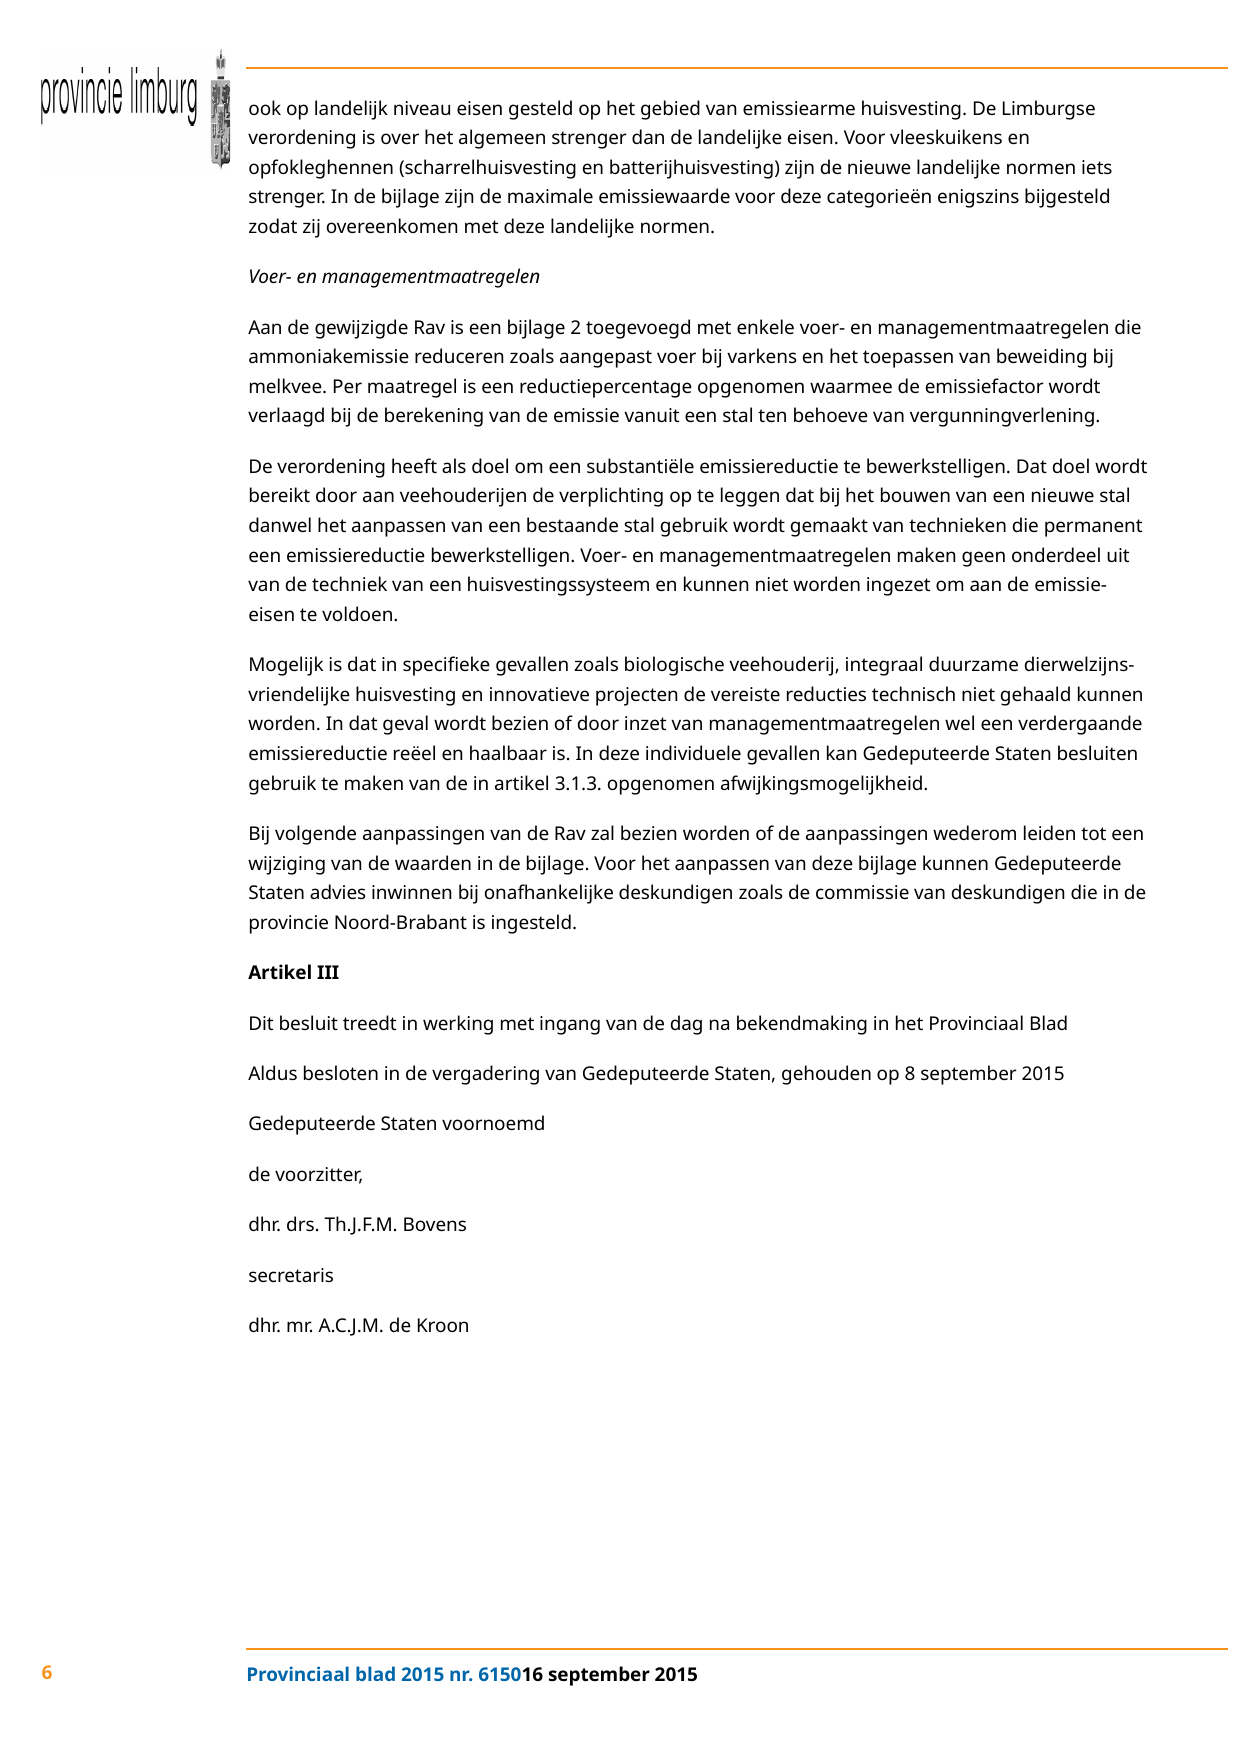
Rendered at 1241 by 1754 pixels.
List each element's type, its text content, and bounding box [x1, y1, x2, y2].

text Gedeputeerde Staten voornoemd [248, 1111, 1152, 1136]
text de voorzitter, [248, 1161, 1152, 1187]
text secretaris [248, 1262, 1152, 1288]
text Dit besluit treedt in werking met ingang van de dag na bekendmaking in het Provinciaal Blad [248, 1010, 1152, 1036]
text Aldus besloten in de vergadering van Gedeputeerde Staten, gehouden op 8 september 2015 [248, 1060, 1152, 1086]
text Mogelijk is dat in specifieke gevallen zoals biologische veehouderij, integraal duurzame dierwelzijns-vriendelijke huisvesting en innovatieve projecten de vereiste reducties technisch niet gehaald kunnen worden. In dat geval wordt bezien of door inzet van managementmaatregelen wel een verdergaande emissiereductie reëel en haalbaar is. In deze individuele gevallen kan Gedeputeerde Staten besluiten gebruik te maken van de in artikel 3.1.3. opgenomen afwijkingsmogelijkheid. [248, 651, 1152, 796]
text De verordening heeft als doel om een substantiële emissiereductie te bewerkstelligen. Dat doel wordt bereikt door aan veehouderijen de verplichting op te leggen dat bij het bouwen van een nieuwe stal danwel het aanpassen van een bestaande stal gebruik wordt gemaakt van technieken die permanent een emissiereductie bewerkstelligen. Voer- en managementmaatregelen maken geen onderdeel uit van de techniek van een huisvestingssysteem en kunnen niet worden ingezet om aan de emissie-eisen te voldoen. [248, 453, 1152, 627]
text dhr. drs. Th.J.F.M. Bovens [248, 1211, 1152, 1237]
text Aan de gewijzigde Rav is een bijlage 2 toegevoegd met enkele voer- en managementmaatregelen die ammoniakemissie reduceren zoals aangepast voer bij varkens en het toepassen van beweiding bij melkvee. Per maatregel is een reductiepercentage opgenomen waarmee de emissiefactor wordt verlaagd bij de berekening van de emissie vanuit een stal ten behoeve van vergunningverlening. [248, 314, 1152, 428]
picture [41, 47, 231, 172]
text ook op landelijk niveau eisen gesteld op het gebied van emissiearme huisvesting. De Limburgse verordening is over het algemeen strenger dan de landelijke eisen. Voor vleeskuikens en opfokleghennen (scharrelhuisvesting en batterijhuisvesting) zijn de nieuwe landelijke normen iets strenger. In de bijlage zijn de maximale emissiewaarde voor deze categorieën enigszins bijgesteld zodat zij overeenkomen met deze landelijke normen. [248, 95, 1152, 239]
text dhr. mr. A.C.J.M. de Kroon [248, 1312, 1152, 1338]
text Voer- en managementmaatregelen [248, 263, 1152, 289]
text Artikel III [248, 959, 1152, 985]
text Bij volgende aanpassingen van de Rav zal bezien worden of de aanpassingen wederom leiden tot een wijziging van de waarden in de bijlage. Voor het aanpassen van deze bijlage kunnen Gedeputeerde Staten advies inwinnen bij onafhankelijke deskundigen zoals de commissie van deskundigen die in de provincie Noord-Brabant is ingesteld. [248, 820, 1152, 935]
